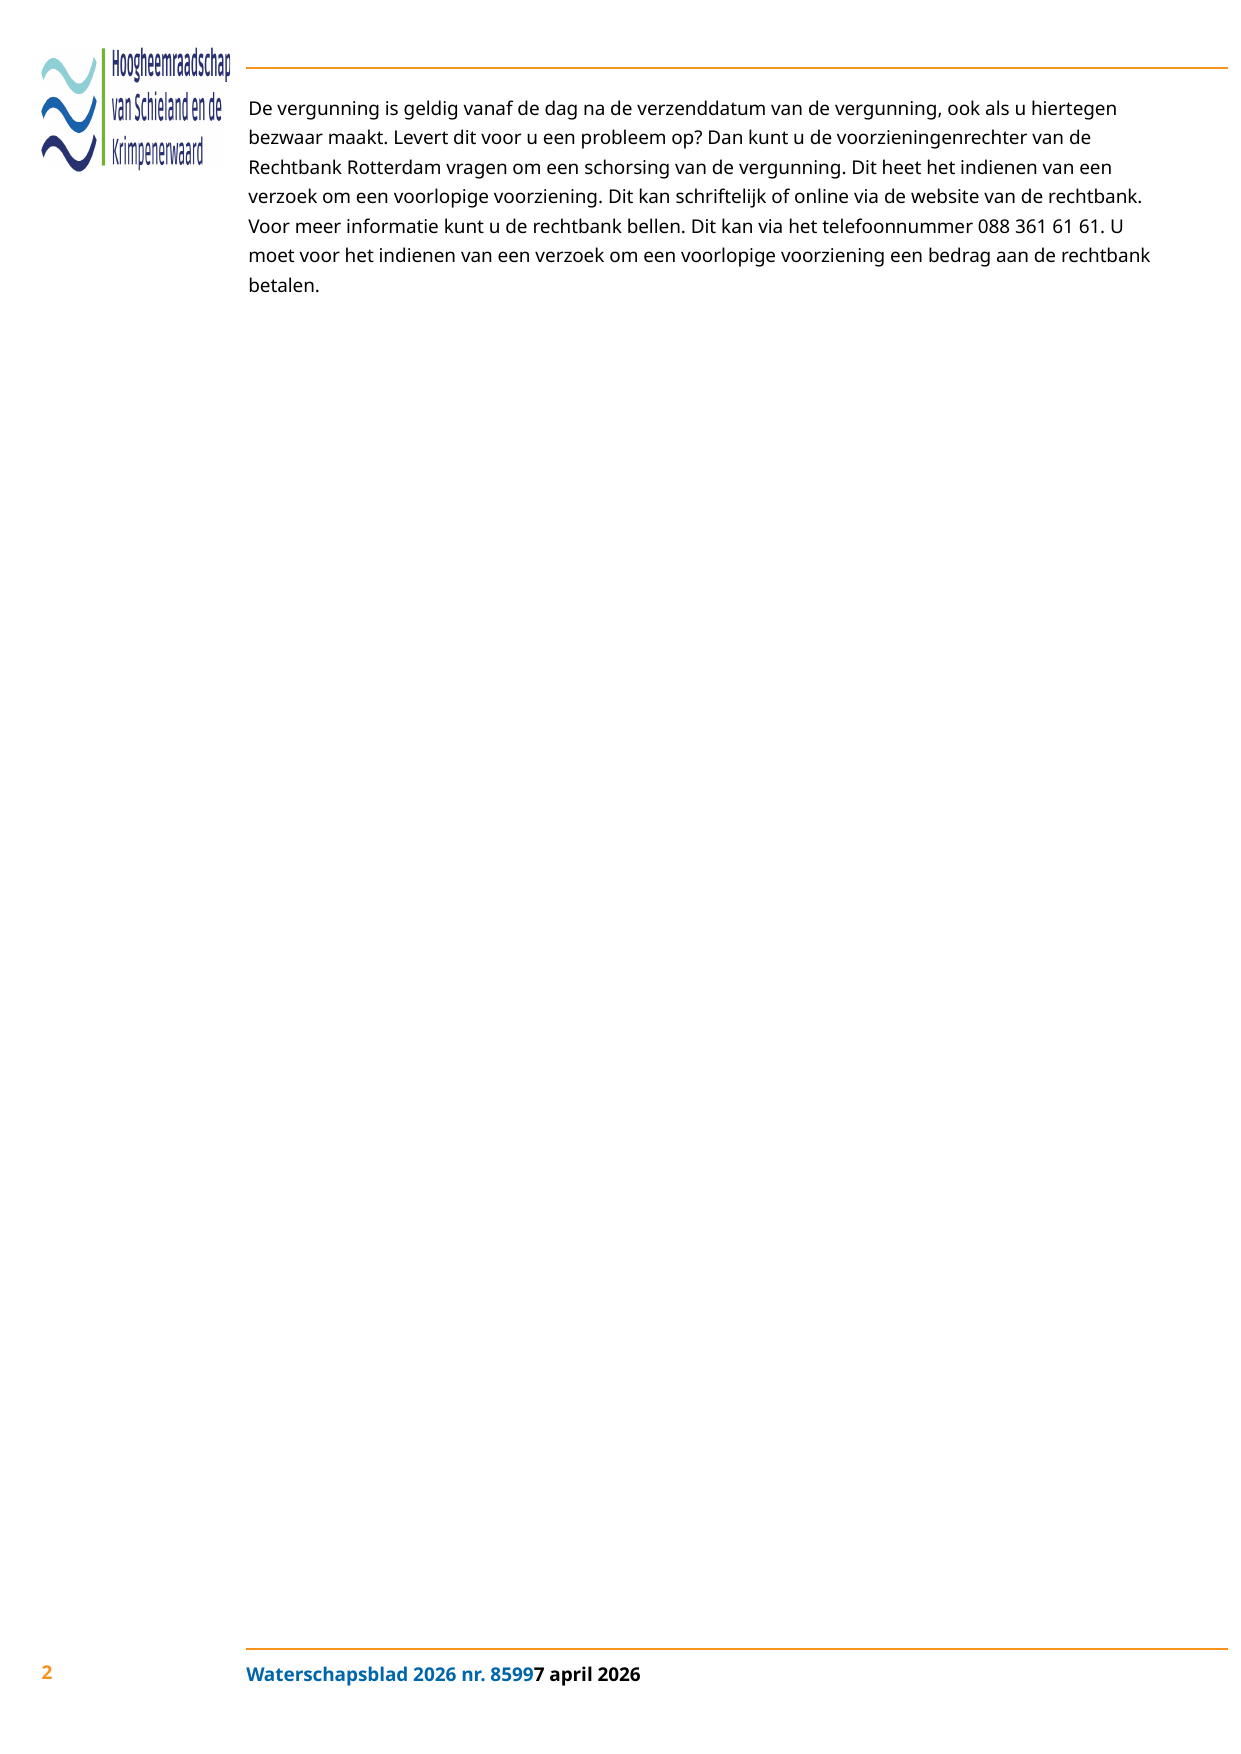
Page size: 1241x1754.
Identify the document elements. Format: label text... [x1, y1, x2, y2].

picture [41, 47, 231, 172]
text De vergunning is geldig vanaf de dag na de verzenddatum van de vergunning, ook als u hiertegen bezwaar maakt. Levert dit voor u een probleem op? Dan kunt u de voorzieningenrechter van de Rechtbank Rotterdam vragen om een schorsing van de vergunning. Dit heet het indienen van een verzoek om een voorlopige voorziening. Dit kan schriftelijk of online via de website van de rechtbank. Voor meer informatie kunt u de rechtbank bellen. Dit kan via het telefoonnummer 088 361 61 61. U moet voor het indienen van een verzoek om een voorlopige voorziening een bedrag aan de rechtbank betalen. [248, 95, 1152, 298]
